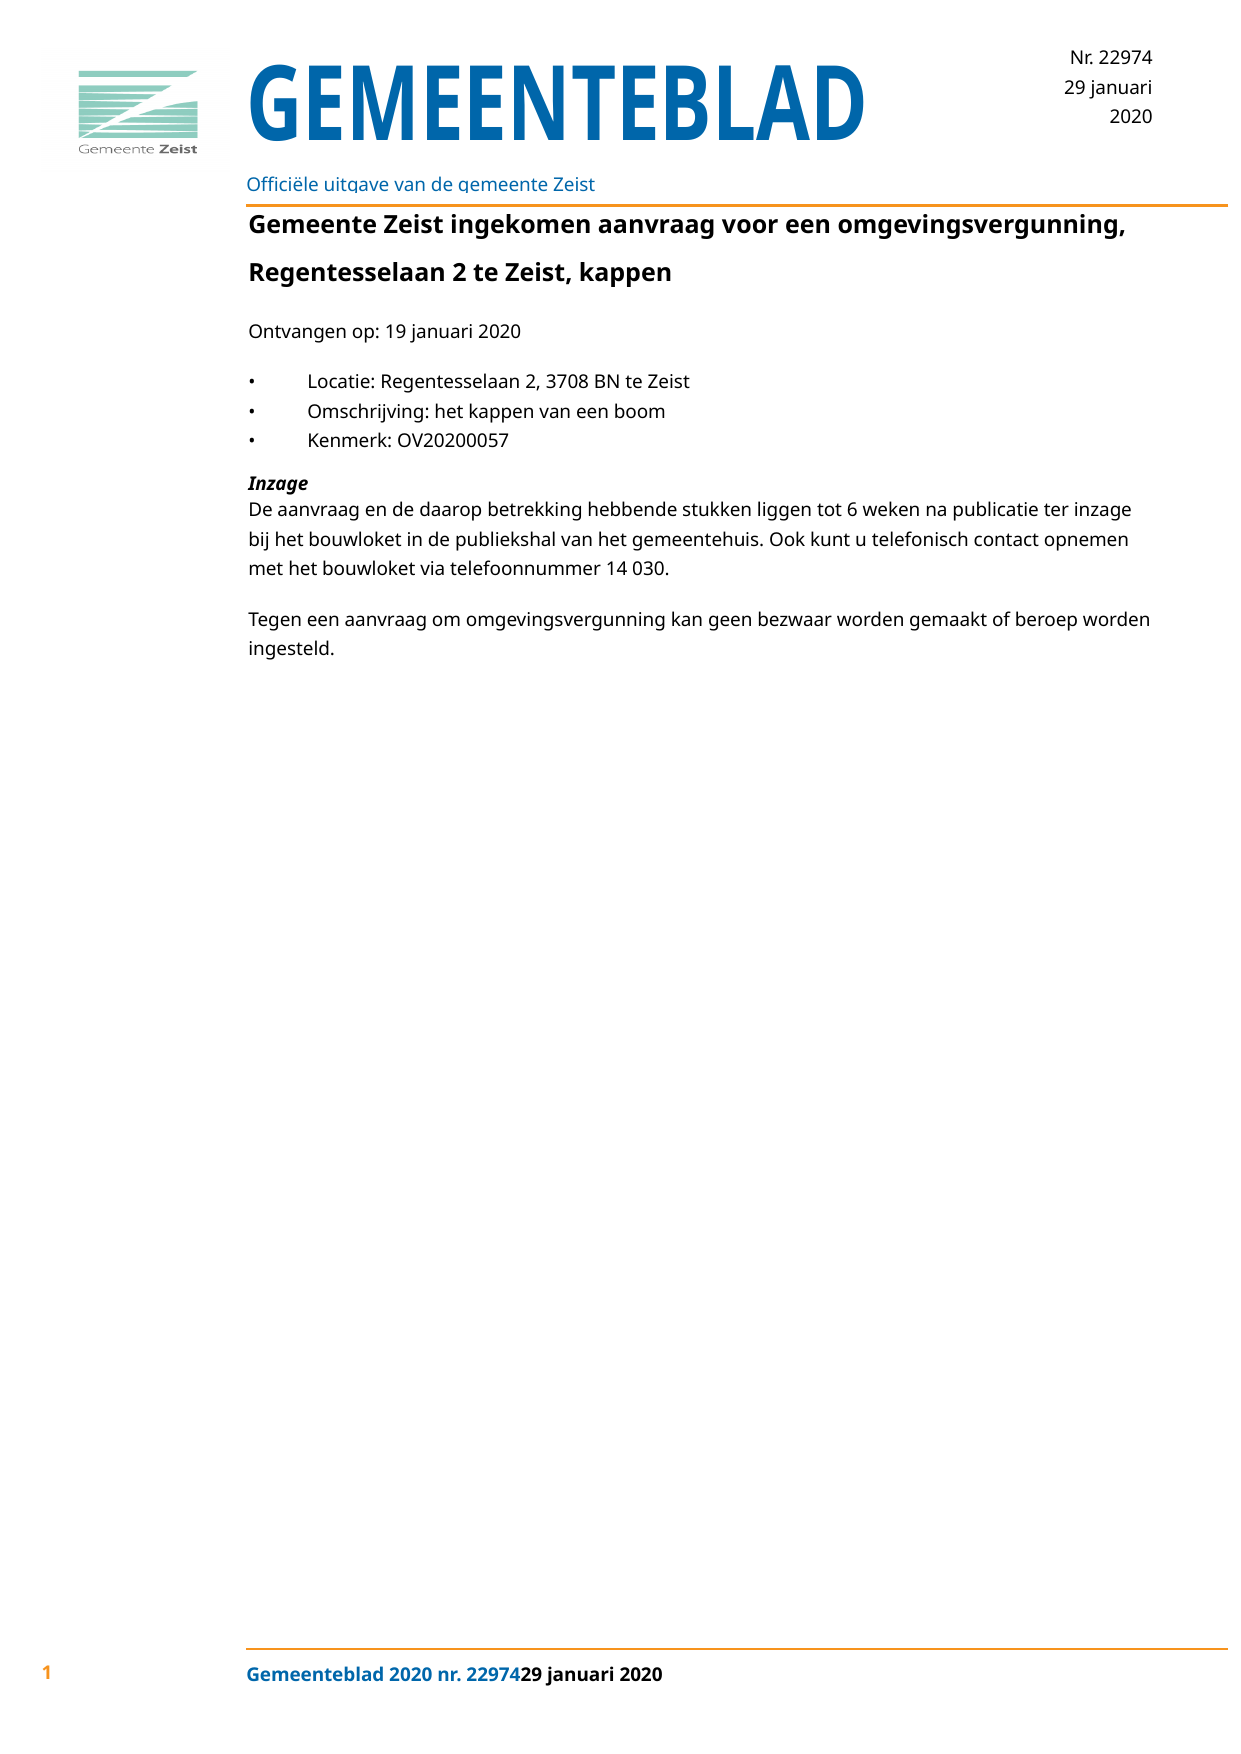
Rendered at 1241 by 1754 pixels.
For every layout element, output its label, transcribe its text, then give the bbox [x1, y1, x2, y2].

list Kenmerk: OV20200057 [248, 427, 1152, 453]
list Locatie: Regentesselaan 2, 3708 BN te Zeist [248, 368, 1152, 394]
picture [41, 47, 231, 172]
text De aanvraag en de daarop betrekking hebbende stukken liggen tot 6 weken na publicatie ter inzage bij het bouwloket in de publiekshal van het gemeentehuis. Ook kunt u telefonisch contact opnemen met het bouwloket via telefoonnummer 14 030. [248, 496, 1152, 581]
list Omschrijving: het kappen van een boom [248, 398, 1152, 424]
text Inzage [248, 471, 1152, 496]
text Ontvangen op: 19 januari 2020 [248, 318, 1152, 344]
text Tegen een aanvraag om omgevingsvergunning kan geen bezwaar worden gemaakt of beroep worden ingesteld. [248, 606, 1152, 661]
text Gemeente Zeist ingekomen aanvraag voor een omgevingsvergunning, Regentesselaan 2 te Zeist, kappen [248, 207, 1152, 288]
